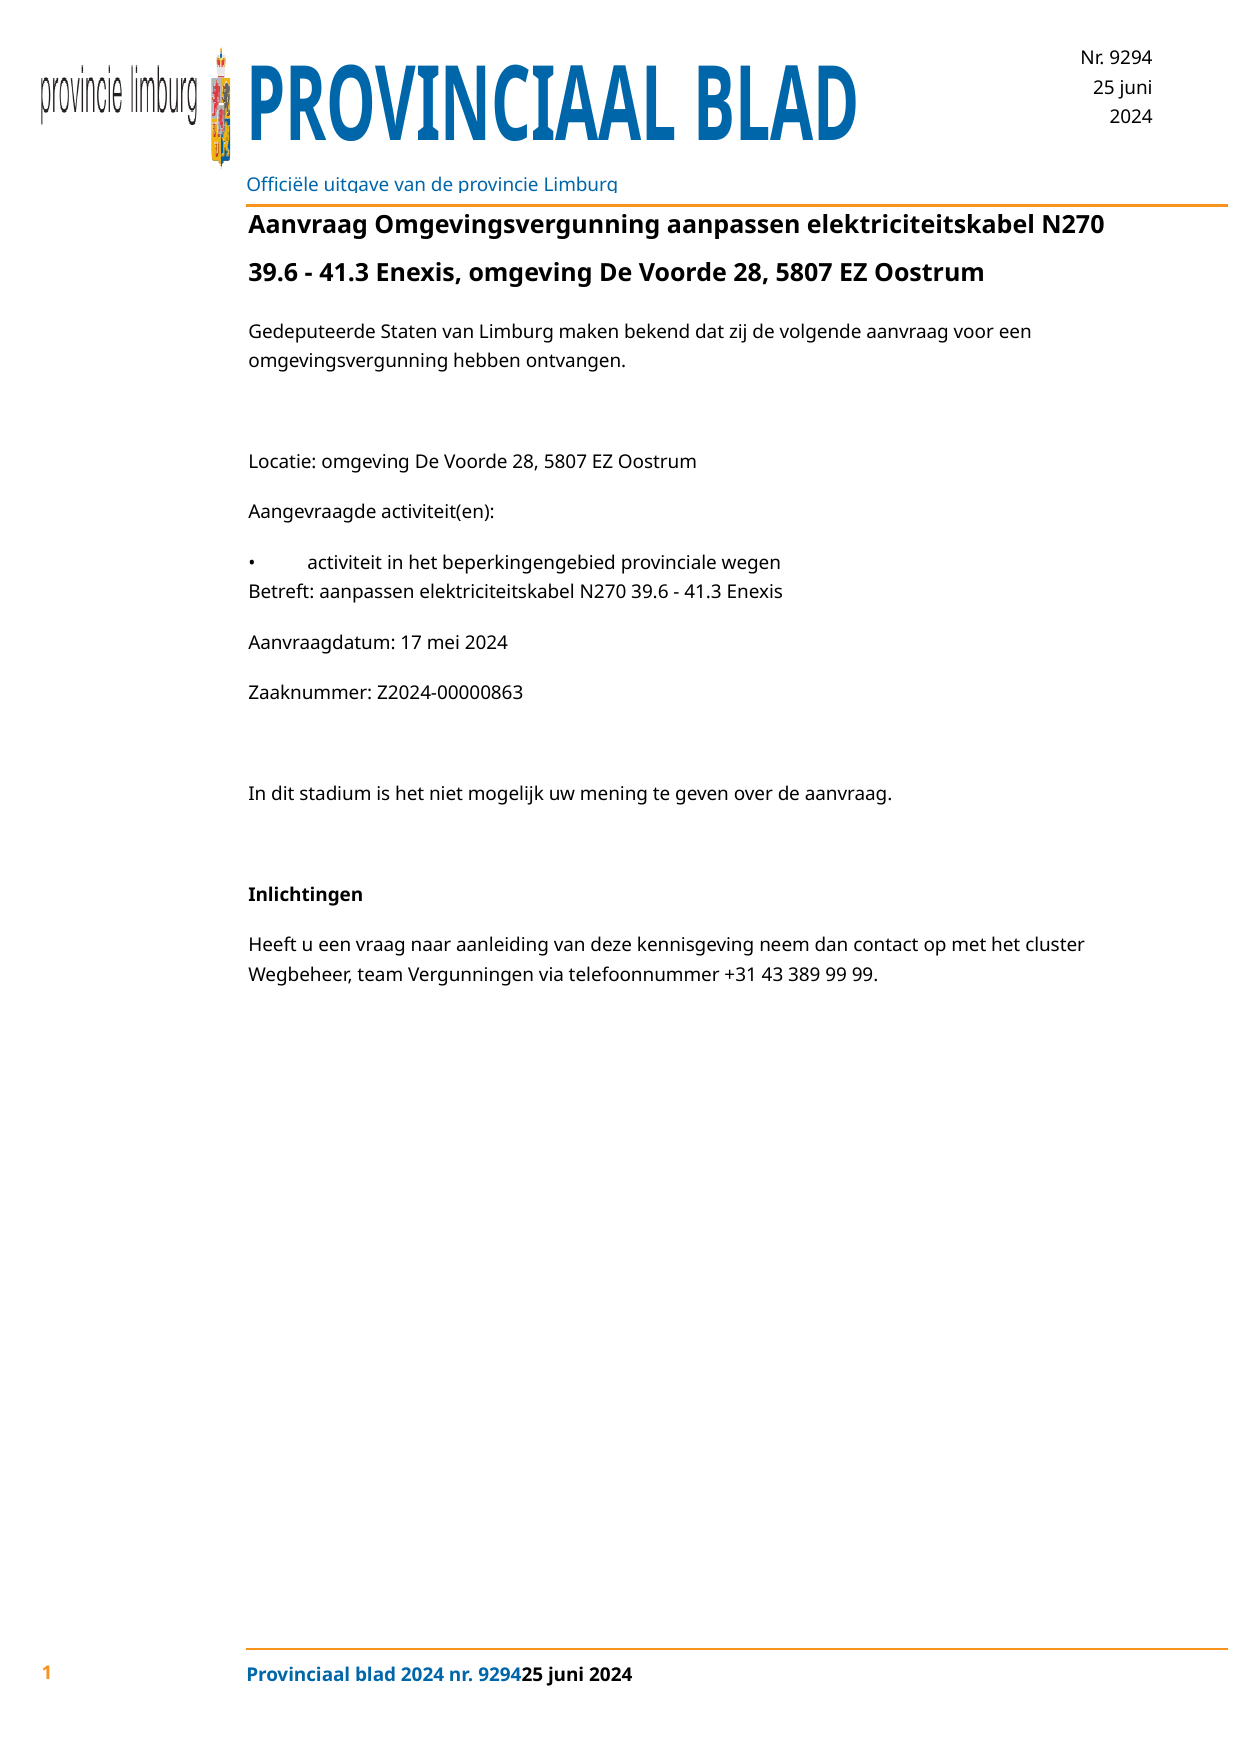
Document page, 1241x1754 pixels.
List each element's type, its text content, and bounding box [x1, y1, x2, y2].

text Aangevraagde activiteit(en): [248, 499, 1152, 524]
text In dit stadium is het niet mogelijk uw mening te geven over de aanvraag. [248, 780, 1152, 806]
text Locatie: omgeving De Voorde 28, 5807 EZ Oostrum [248, 448, 1152, 474]
text Heeft u een vraag naar aanleiding van deze kennisgeving neem dan contact op met het cluster Wegbeheer, team Vergunningen via telefoonnummer +31 43 389 99 99. [248, 932, 1152, 987]
list activiteit in het beperkingengebied provinciale wegen [248, 549, 1152, 575]
text Aanvraagdatum: 17 mei 2024 [248, 629, 1152, 655]
text Inlichtingen [248, 881, 1152, 907]
text Betreft: aanpassen elektriciteitskabel N270 39.6 - 41.3 Enexis [248, 579, 1152, 604]
picture [41, 47, 231, 172]
text Zaaknummer: Z2024-00000863 [248, 679, 1152, 705]
text Gedeputeerde Staten van Limburg maken bekend dat zij de volgende aanvraag voor een omgevingsvergunning hebben ontvangen. [248, 318, 1152, 373]
text Aanvraag Omgevingsvergunning aanpassen elektriciteitskabel N270 39.6 - 41.3 Enexis, omgeving De Voorde 28, 5807 EZ Oostrum [248, 207, 1152, 288]
